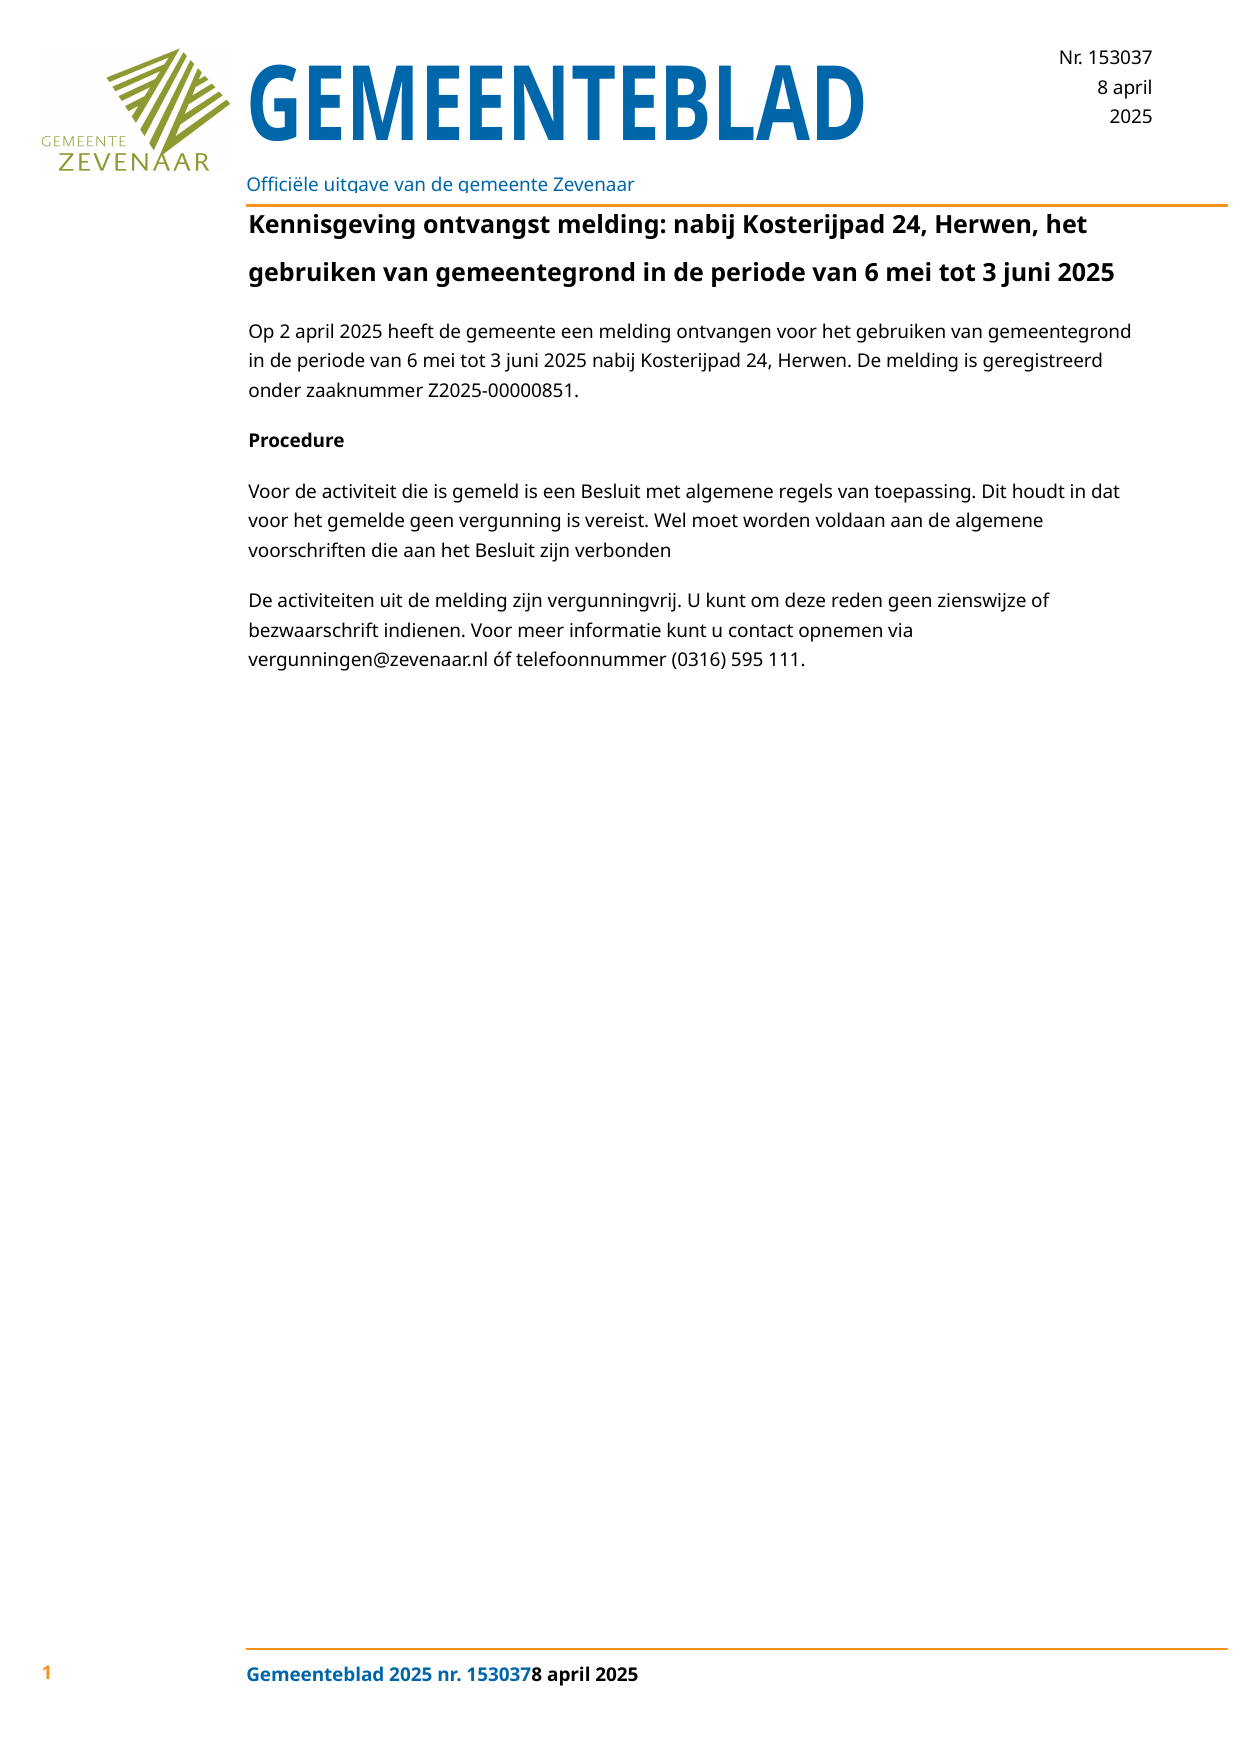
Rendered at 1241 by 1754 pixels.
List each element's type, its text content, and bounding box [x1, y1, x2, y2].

text Kennisgeving ontvangst melding: nabij Kosterijpad 24, Herwen, het gebruiken van gemeentegrond in de periode van 6 mei tot 3 juni 2025 [248, 207, 1152, 288]
picture [41, 47, 231, 172]
text Op 2 april 2025 heeft de gemeente een melding ontvangen voor het gebruiken van gemeentegrond in de periode van 6 mei tot 3 juni 2025 nabij Kosterijpad 24, Herwen. De melding is geregistreerd onder zaaknummer Z2025-00000851. [248, 318, 1152, 403]
text Voor de activiteit die is gemeld is een Besluit met algemene regels van toepassing. Dit houdt in dat voor het gemelde geen vergunning is vereist. Wel moet worden voldaan aan de algemene voorschriften die aan het Besluit zijn verbonden [248, 478, 1152, 563]
text Procedure [248, 427, 1152, 453]
text De activiteiten uit de melding zijn vergunningvrij. U kunt om deze reden geen zienswijze of bezwaarschrift indienen. Voor meer informatie kunt u contact opnemen via vergunningen@zevenaar.nl óf telefoonnummer (0316) 595 111. [248, 587, 1152, 672]
